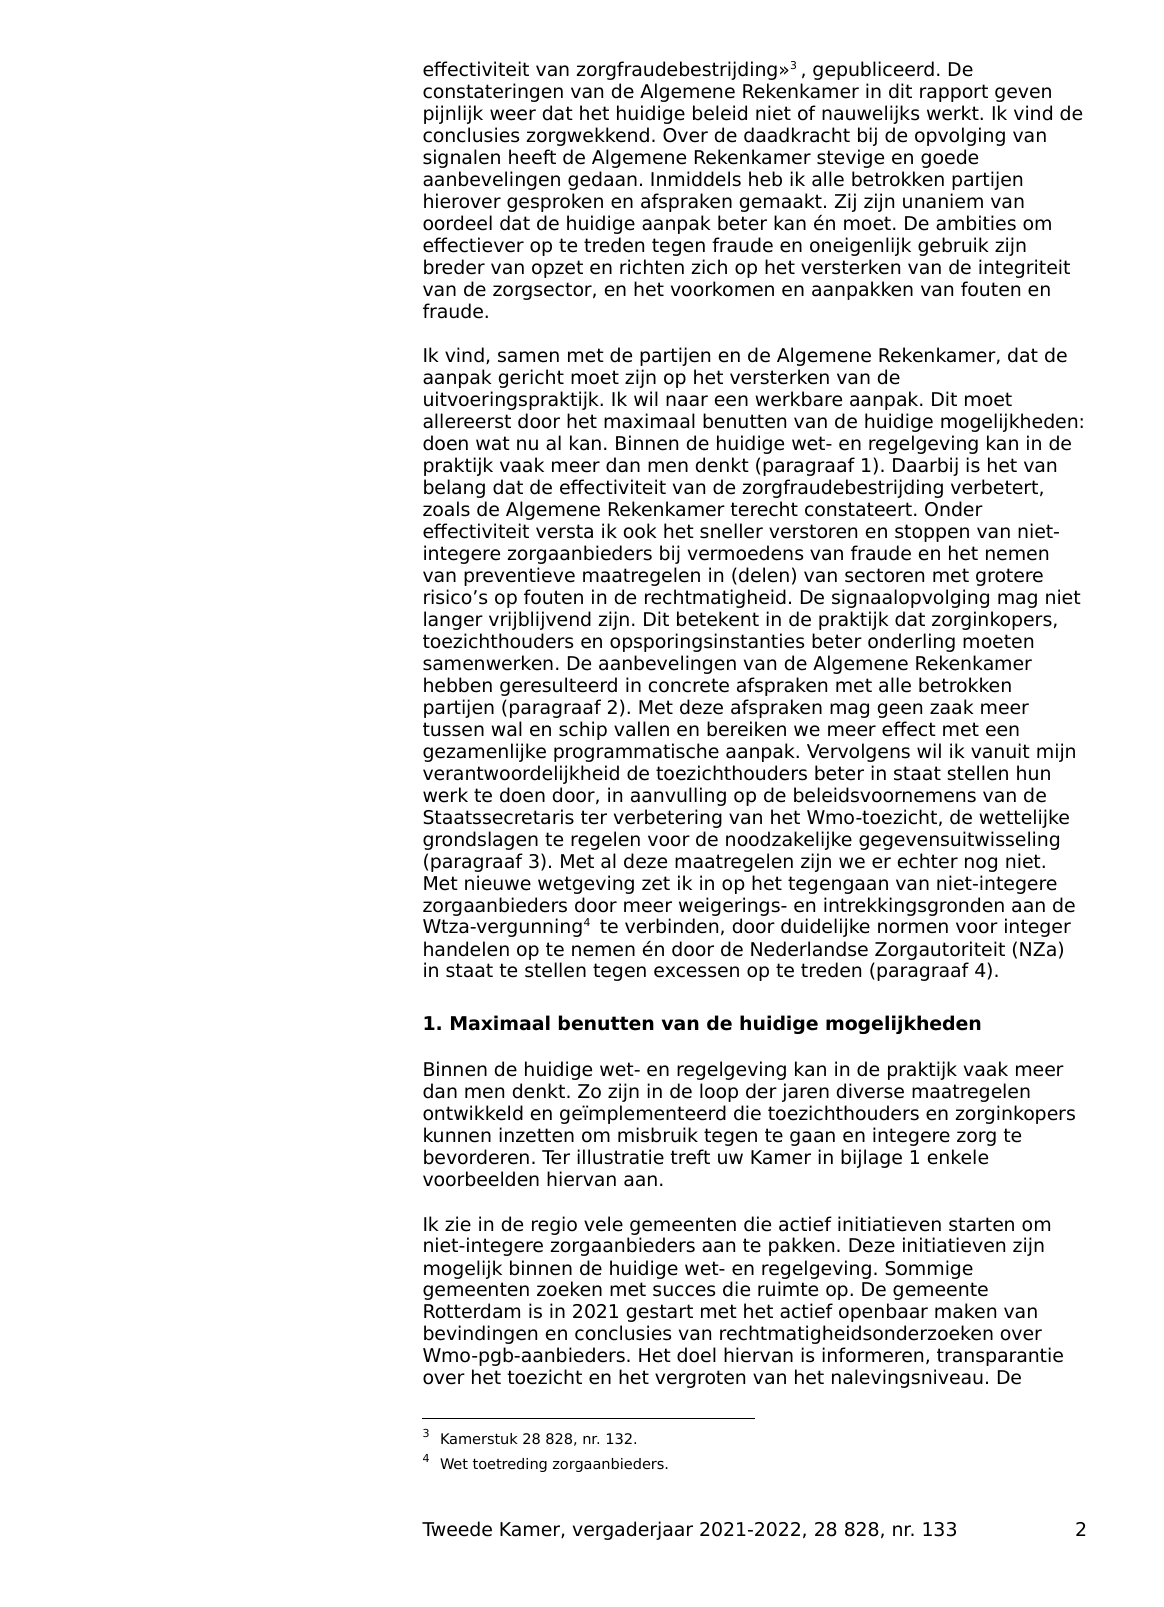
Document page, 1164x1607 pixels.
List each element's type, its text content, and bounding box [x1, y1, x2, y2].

subtitle 1. Maximaal benutten van de huidige mogelijkheden [422, 1012, 1087, 1034]
text Ik zie in de regio vele gemeenten die actief initiatieven starten om niet-integere zorgaanbieders aan te pakken. Deze initiatieven zijn mogelijk binnen de huidige wet- en regelgeving. Sommige gemeenten zoeken met succes die ruimte op. De gemeente Rotterdam is in 2021 gestart met het actief openbaar maken van bevindingen en conclusies van rechtmatigheidsonderzoeken over Wmo-pgb-aanbieders. Het doel hiervan is informeren, transparantie over het toezicht en het vergroten van het nalevingsniveau. De [422, 1213, 1087, 1389]
text effectiviteit van zorgfraudebestrijding», gepubliceerd. De constateringen van de Algemene Rekenkamer in dit rapport geven pijnlijk weer dat het huidige beleid niet of nauwelijks werkt. Ik vind de conclusies zorgwekkend. Over de daadkracht bij de opvolging van signalen heeft de Algemene Rekenkamer stevige en goede aanbevelingen gedaan. Inmiddels heb ik alle betrokken partijen hierover gesproken en afspraken gemaakt. Zij zijn unaniem van oordeel dat de huidige aanpak beter kan én moet. De ambities om effectiever op te treden tegen fraude en oneigenlijk gebruik zijn breder van opzet en richten zich op het versterken van de integriteit van de zorgsector, en het voorkomen en aanpakken van fouten en fraude. [422, 59, 1087, 323]
text Kamerstuk 28 828, nr. 132. [422, 1427, 1087, 1449]
text Ik vind, samen met de partijen en de Algemene Rekenkamer, dat de aanpak gericht moet zijn op het versterken van de uitvoeringspraktijk. Ik wil naar een werkbare aanpak. Dit moet allereerst door het maximaal benutten van de huidige mogelijkheden: doen wat nu al kan. Binnen de huidige wet- en regelgeving kan in de praktijk vaak meer dan men denkt (paragraaf 1). Daarbij is het van belang dat de effectiviteit van de zorgfraudebestrijding verbetert, zoals de Algemene Rekenkamer terecht constateert. Onder effectiviteit versta ik ook het sneller verstoren en stoppen van niet-integere zorgaanbieders bij vermoedens van fraude en het nemen van preventieve maatregelen in (delen) van sectoren met grotere risico’s op fouten in de rechtmatigheid. De signaalopvolging mag niet langer vrijblijvend zijn. Dit betekent in de praktijk dat zorginkopers, toezichthouders en opsporingsinstanties beter onderling moeten samenwerken. De aanbevelingen van de Algemene Rekenkamer hebben geresulteerd in concrete afspraken met alle betrokken partijen (paragraaf 2). Met deze afspraken mag geen zaak meer tussen wal en schip vallen en bereiken we meer effect met een gezamenlijke programmatische aanpak. Vervolgens wil ik vanuit mijn verantwoordelijkheid de toezichthouders beter in staat stellen hun werk te doen door, in aanvulling op de beleidsvoornemens van de Staatssecretaris ter verbetering van het Wmo-toezicht, de wettelijke grondslagen te regelen voor de noodzakelijke gegevensuitwisseling (paragraaf 3). Met al deze maatregelen zijn we er echter nog niet. Met nieuwe wetgeving zet ik in op het tegengaan van niet-integere zorgaanbieders door meer weigerings- en intrekkingsgronden aan de Wtza-vergunning te verbinden, door duidelijke normen voor integer handelen op te nemen én door de Nederlandse Zorgautoriteit (NZa) in staat te stellen tegen excessen op te treden (paragraaf 4). [422, 345, 1087, 982]
text Binnen de huidige wet- en regelgeving kan in de praktijk vaak meer dan men denkt. Zo zijn in de loop der jaren diverse maatregelen ontwikkeld en geïmplementeerd die toezichthouders en zorginkopers kunnen inzetten om misbruik tegen te gaan en integere zorg te bevorderen. Ter illustratie treft uw Kamer in bijlage 1 enkele voorbeelden hiervan aan. [422, 1059, 1087, 1191]
text Wet toetreding zorgaanbieders. [422, 1452, 1087, 1474]
